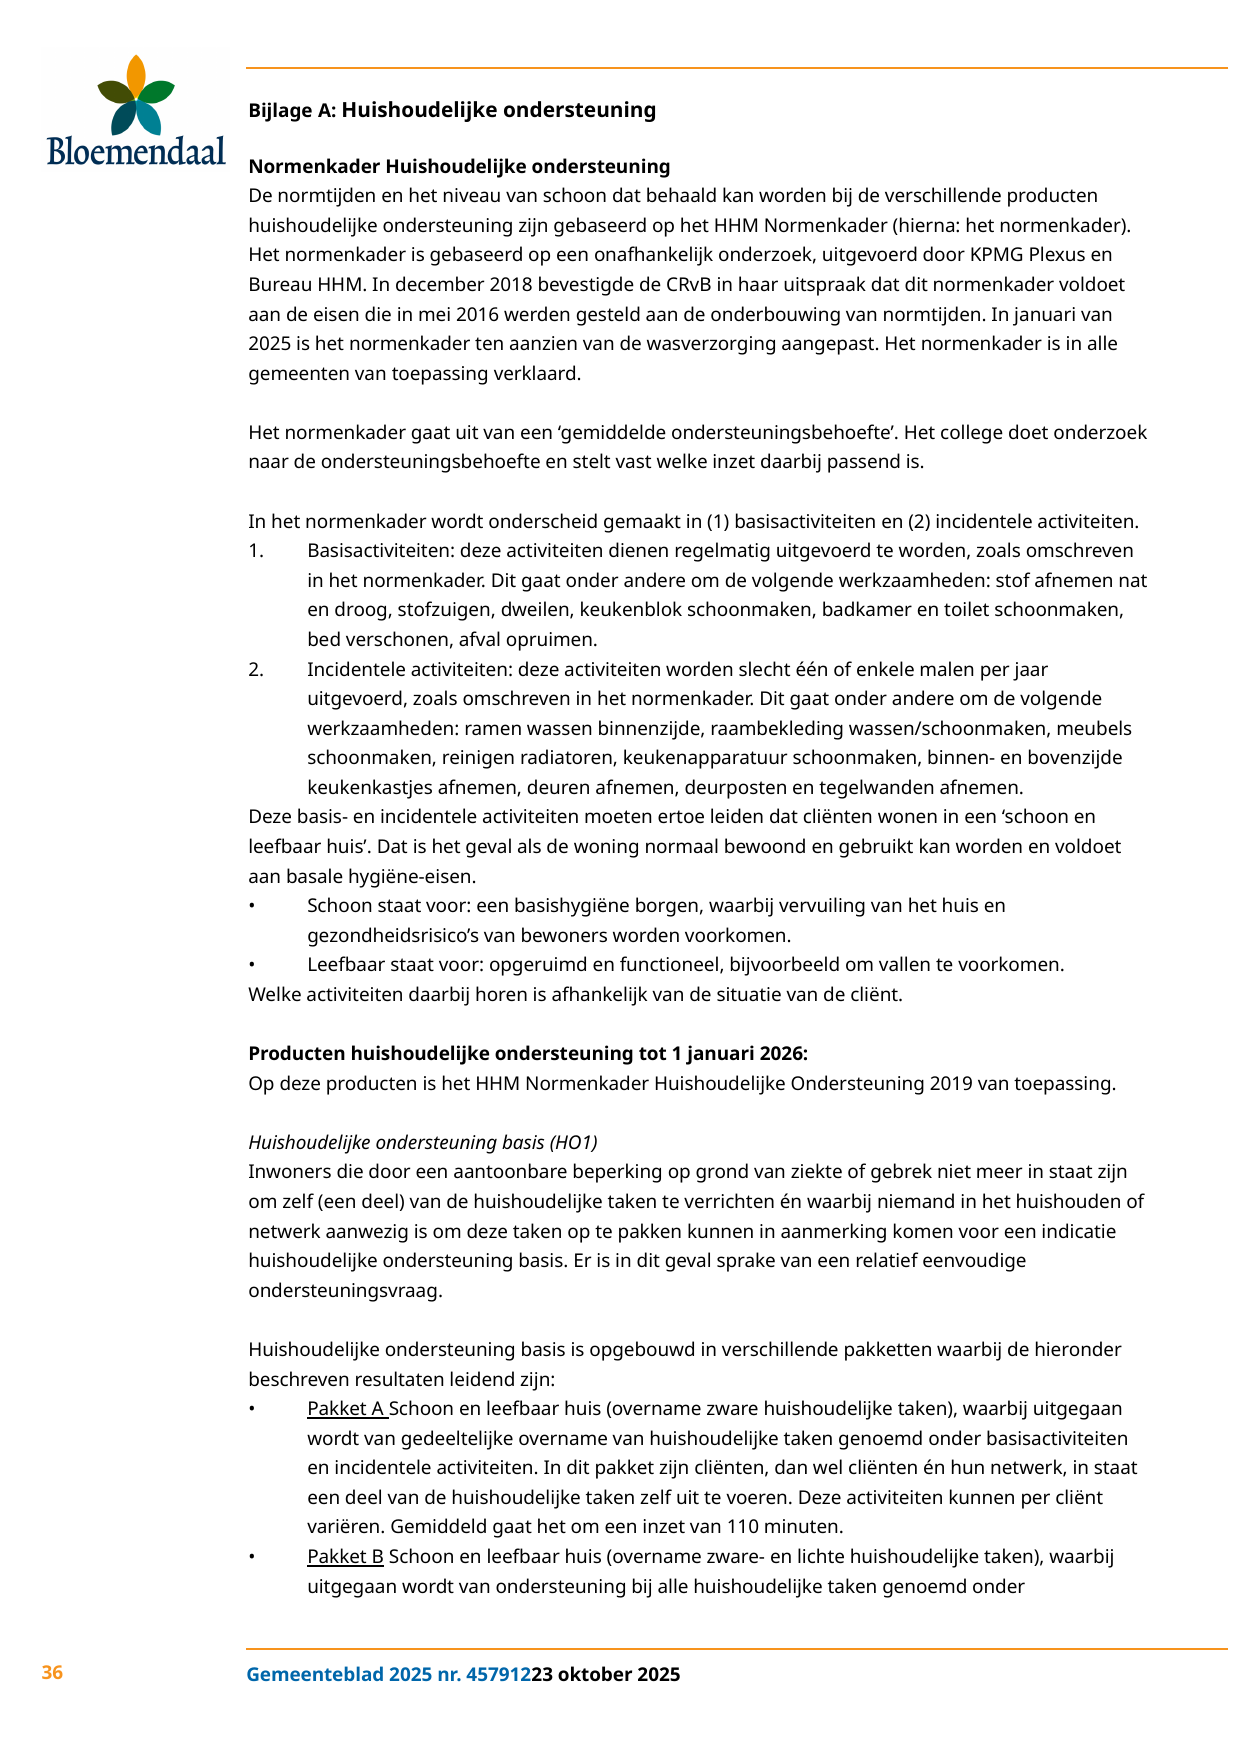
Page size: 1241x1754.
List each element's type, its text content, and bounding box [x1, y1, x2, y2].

list Incidentele activiteiten: deze activiteiten worden slecht één of enkele malen per jaar uitgevoerd, zoals omschreven in het normenkader. Dit gaat onder andere om de volgende werkzaamheden: ramen wassen binnenzijde, raambekleding wassen/schoonmaken, meubels schoonmaken, reinigen radiatoren, keukenapparatuur schoonmaken, binnen- en bovenzijde keukenkastjes afnemen, deuren afnemen, deurposten en tegelwanden afnemen. [248, 656, 1152, 800]
text De normtijden en het niveau van schoon dat behaald kan worden bij de verschillende producten huishoudelijke ondersteuning zijn gebaseerd op het HHM Normenkader (hierna: het normenkader). Het normenkader is gebaseerd op een onafhankelijk onderzoek, uitgevoerd door KPMG Plexus en Bureau HHM. In december 2018 bevestigde de CRvB in haar uitspraak dat dit normenkader voldoet aan de eisen die in mei 2016 werden gesteld aan de onderbouwing van normtijden. In januari van 2025 is het normenkader ten aanzien van de wasverzorging aangepast. Het normenkader is in alle gemeenten van toepassing verklaard. [248, 182, 1152, 386]
text Deze basis- en incidentele activiteiten moeten ertoe leiden dat cliënten wonen in een ‘schoon en leefbaar huis’. Dat is het geval als de woning normaal bewoond en gebruikt kan worden en voldoet aan basale hygiëne-eisen. [248, 804, 1152, 889]
text Bijlage A: Huishoudelijke ondersteuning [248, 95, 1152, 123]
text Welke activiteiten daarbij horen is afhankelijk van de situatie van de cliënt. [248, 981, 1152, 1007]
text Producten huishoudelijke ondersteuning tot 1 januari 2026: [248, 1040, 1152, 1066]
text Huishoudelijke ondersteuning basis is opgebouwd in verschillende pakketten waarbij de hieronder beschreven resultaten leidend zijn: [248, 1336, 1152, 1392]
text Huishoudelijke ondersteuning basis (HO1) [248, 1129, 1152, 1155]
text Normenkader Huishoudelijke ondersteuning [248, 153, 1152, 179]
list Pakket B Schoon en leefbaar huis (overname zware- en lichte huishoudelijke taken), waarbij uitgegaan wordt van ondersteuning bij alle huishoudelijke taken genoemd onder [248, 1543, 1152, 1599]
text Op deze producten is het HHM Normenkader Huishoudelijke Ondersteuning 2019 van toepassing. [248, 1070, 1152, 1096]
list Schoon staat voor: een basishygiëne borgen, waarbij vervuiling van het huis en gezondheidsrisico’s van bewoners worden voorkomen. [248, 892, 1152, 948]
list Basisactiviteiten: deze activiteiten dienen regelmatig uitgevoerd te worden, zoals omschreven in het normenkader. Dit gaat onder andere om de volgende werkzaamheden: stof afnemen nat en droog, stofzuigen, dweilen, keukenblok schoonmaken, badkamer en toilet schoonmaken, bed verschonen, afval opruimen. [248, 537, 1152, 652]
text Inwoners die door een aantoonbare beperking op grond van ziekte of gebrek niet meer in staat zijn om zelf (een deel) van de huishoudelijke taken te verrichten én waarbij niemand in het huishouden of netwerk aanwezig is om deze taken op te pakken kunnen in aanmerking komen voor een indicatie huishoudelijke ondersteuning basis. Er is in dit geval sprake van een relatief eenvoudige ondersteuningsvraag. [248, 1159, 1152, 1303]
picture [41, 47, 231, 172]
list Leefbaar staat voor: opgeruimd en functioneel, bijvoorbeeld om vallen te voorkomen. [248, 952, 1152, 977]
list Pakket A Schoon en leefbaar huis (overname zware huishoudelijke taken), waarbij uitgegaan wordt van gedeeltelijke overname van huishoudelijke taken genoemd onder basisactiviteiten en incidentele activiteiten. In dit pakket zijn cliënten, dan wel cliënten én hun netwerk, in staat een deel van de huishoudelijke taken zelf uit te voeren. Deze activiteiten kunnen per cliënt variëren. Gemiddeld gaat het om een inzet van 110 minuten. [248, 1395, 1152, 1539]
text In het normenkader wordt onderscheid gemaakt in (1) basisactiviteiten en (2) incidentele activiteiten. [248, 508, 1152, 534]
text Het normenkader gaat uit van een ‘gemiddelde ondersteuningsbehoefte’. Het college doet onderzoek naar de ondersteuningsbehoefte en stelt vast welke inzet daarbij passend is. [248, 419, 1152, 474]
